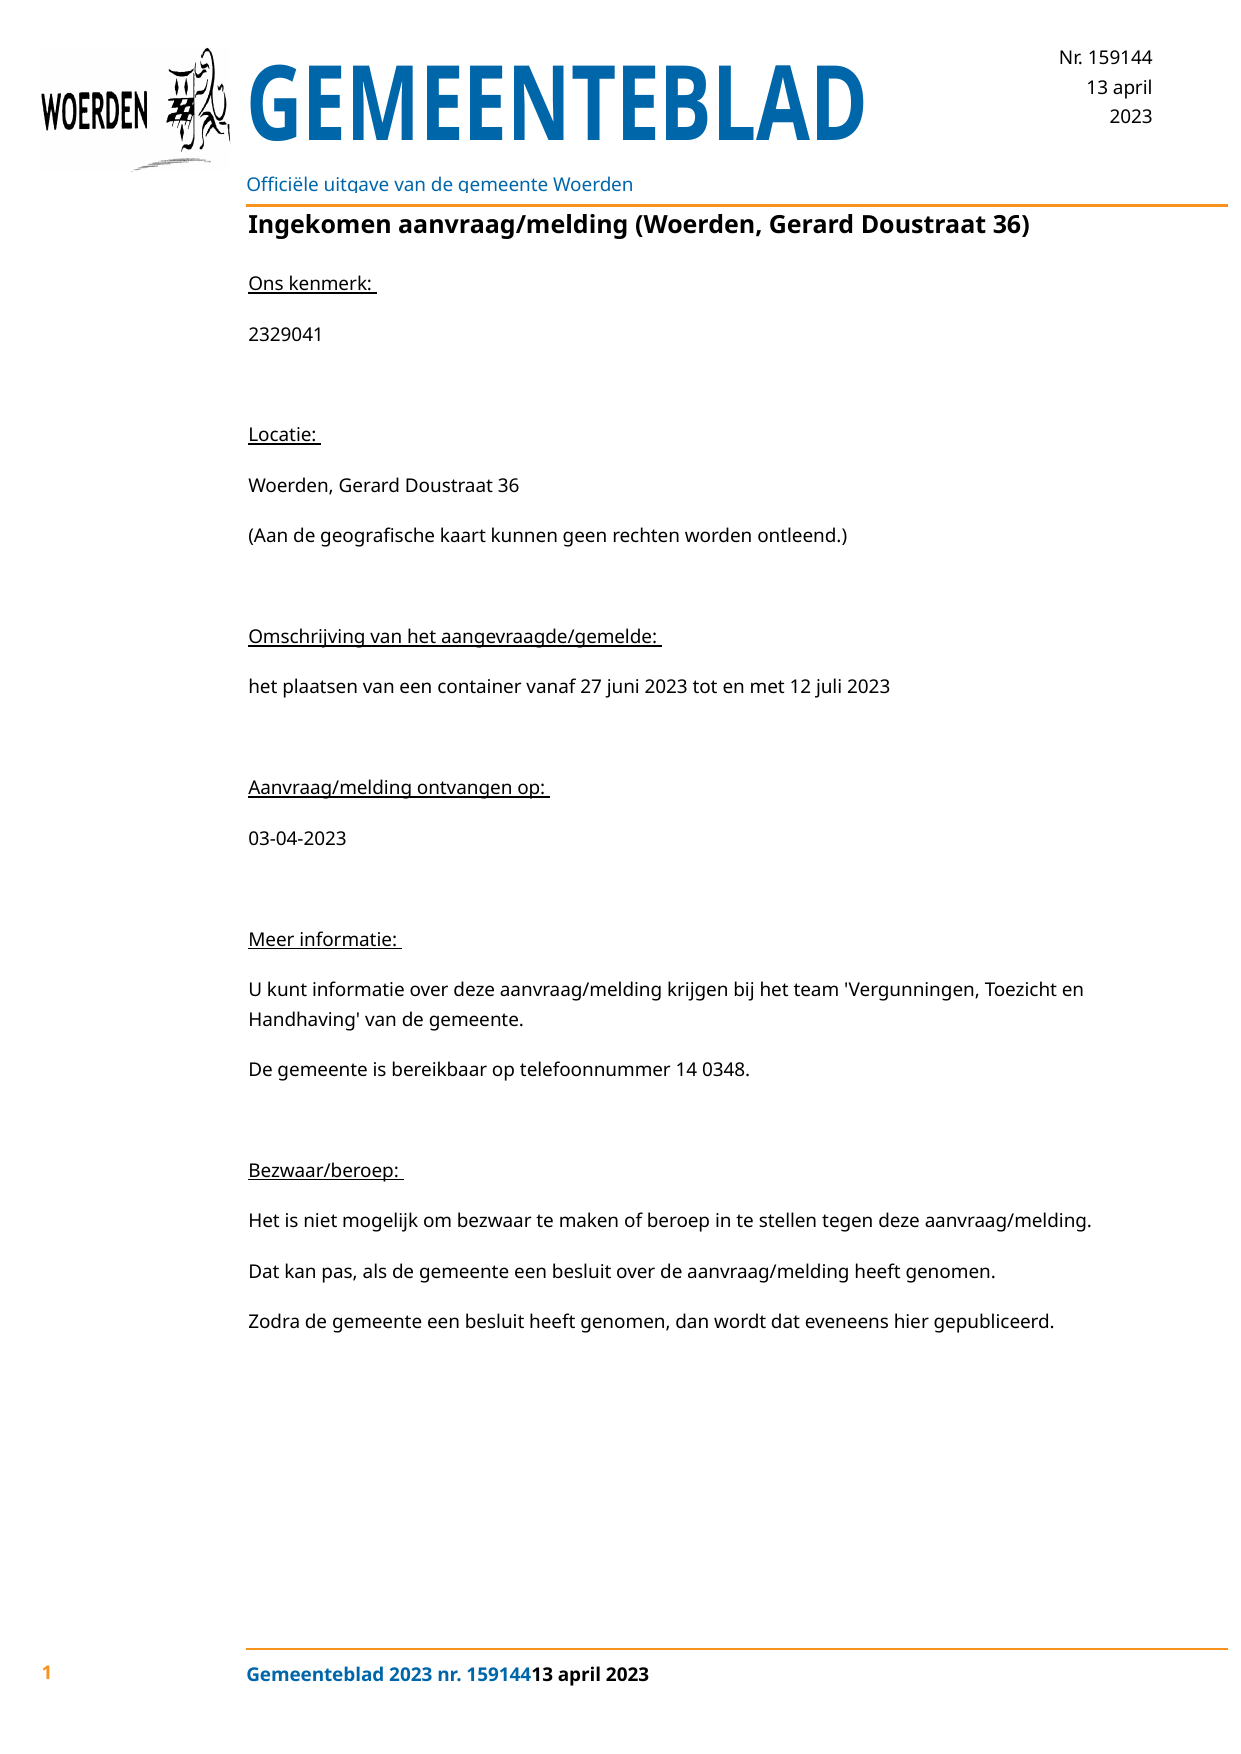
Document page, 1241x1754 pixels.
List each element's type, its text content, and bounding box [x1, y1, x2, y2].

text (Aan de geografische kaart kunnen geen rechten worden ontleend.) [248, 522, 1152, 548]
text het plaatsen van een container vanaf 27 juni 2023 tot en met 12 juli 2023 [248, 674, 1152, 699]
text Meer informatie: [248, 926, 1152, 951]
text Het is niet mogelijk om bezwaar te maken of beroep in te stellen tegen deze aanvraag/melding. [248, 1207, 1152, 1233]
text Ons kenmerk: [248, 270, 1152, 296]
text Woerden, Gerard Doustraat 36 [248, 472, 1152, 498]
text Bezwaar/beroep: [248, 1157, 1152, 1183]
text Omschrijving van het aangevraagde/gemelde: [248, 623, 1152, 649]
picture [41, 47, 231, 172]
text Ingekomen aanvraag/melding (Woerden, Gerard Doustraat 36) [248, 207, 1152, 241]
text U kunt informatie over deze aanvraag/melding krijgen bij het team 'Vergunningen, Toezicht en Handhaving' van de gemeente. [248, 976, 1152, 1031]
text 03-04-2023 [248, 825, 1152, 851]
text Zodra de gemeente een besluit heeft genomen, dan wordt dat eveneens hier gepubliceerd. [248, 1308, 1152, 1334]
text Aanvraag/melding ontvangen op: [248, 774, 1152, 800]
text Dat kan pas, als de gemeente een besluit over de aanvraag/melding heeft genomen. [248, 1258, 1152, 1283]
text 2329041 [248, 321, 1152, 346]
text De gemeente is bereikbaar op telefoonnummer 14 0348. [248, 1056, 1152, 1082]
text Locatie: [248, 422, 1152, 447]
